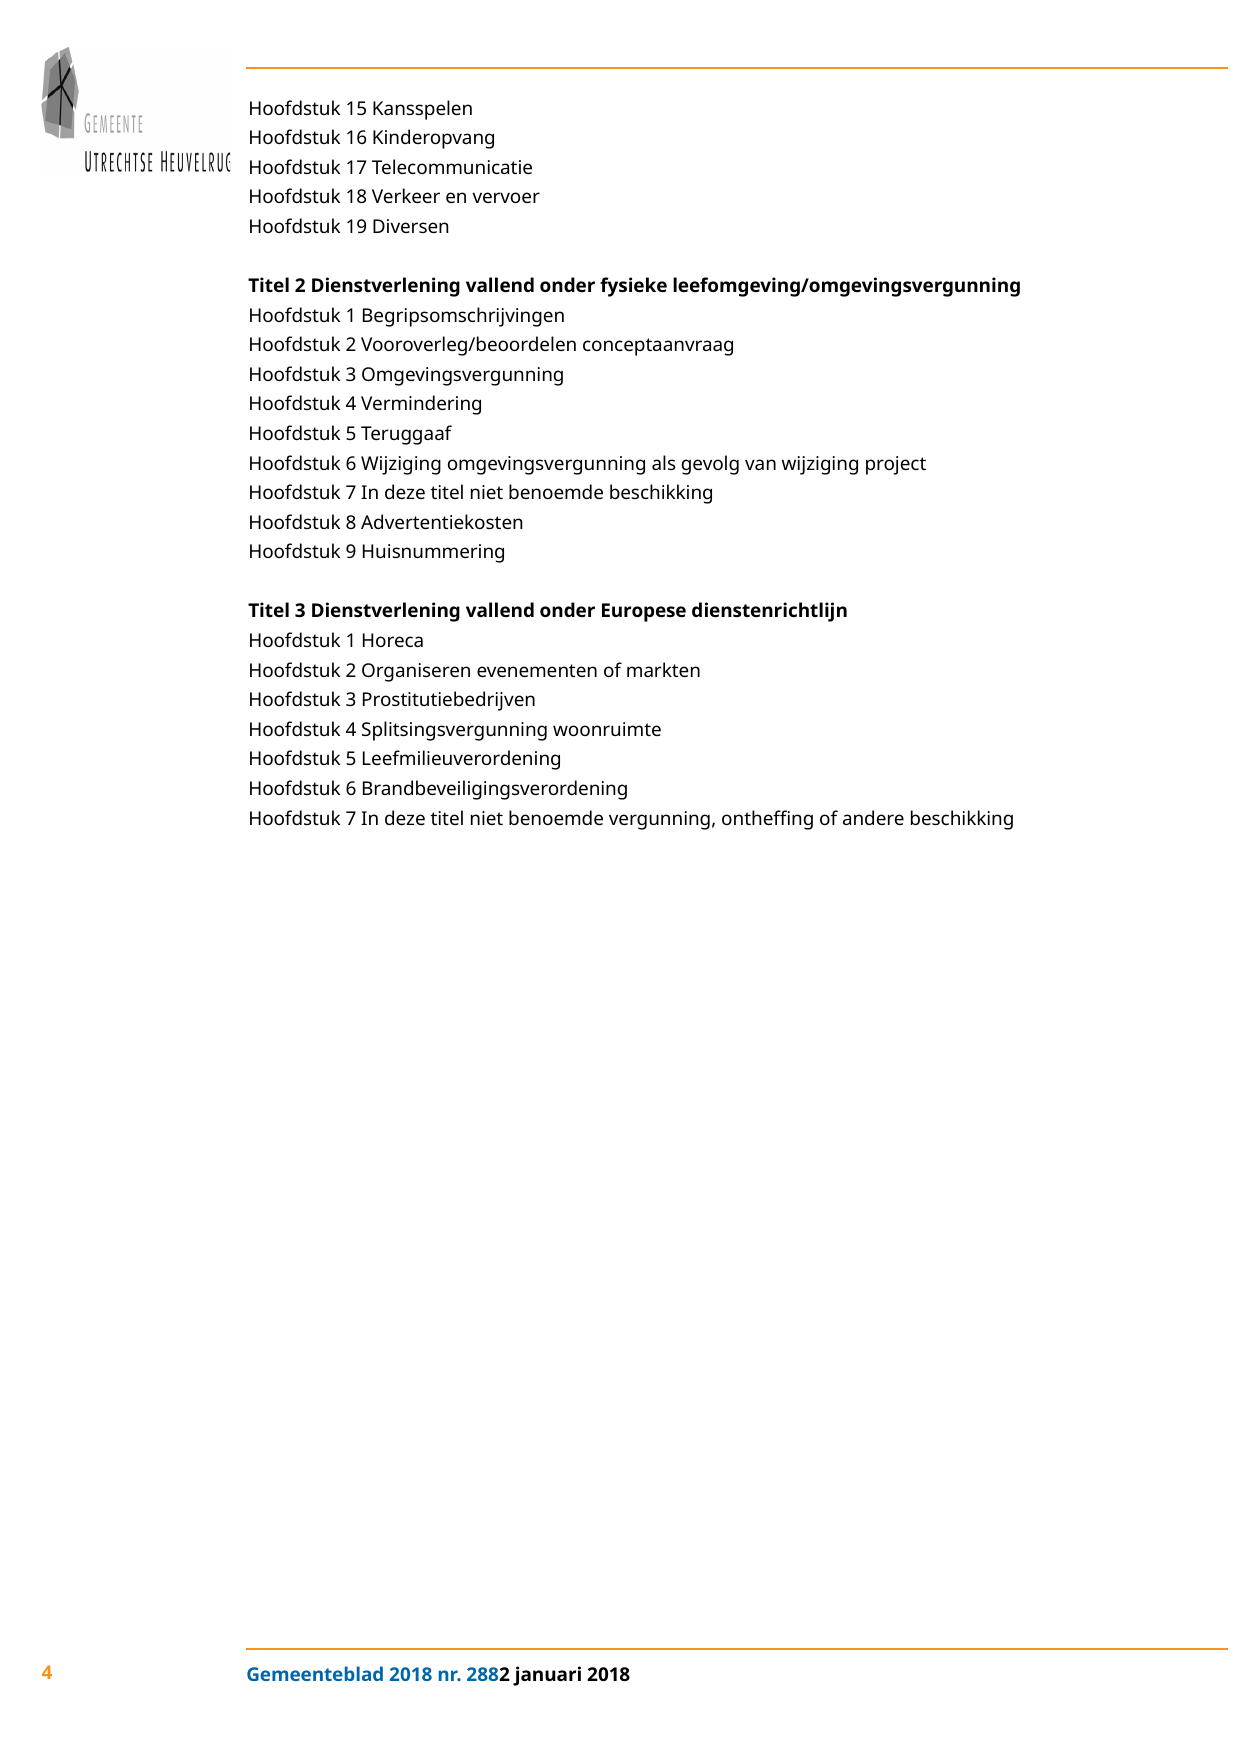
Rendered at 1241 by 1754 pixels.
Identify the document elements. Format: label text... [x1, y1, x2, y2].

text Hoofdstuk 15 Kansspelen [248, 95, 1152, 121]
text Hoofdstuk 4 Vermindering [248, 391, 1152, 416]
text Hoofdstuk 1 Begripsomschrijvingen [248, 302, 1152, 328]
text Hoofdstuk 3 Prostitutiebedrijven [248, 686, 1152, 712]
text Hoofdstuk 5 Leefmilieuverordening [248, 746, 1152, 771]
text Titel 3 Dienstverlening vallend onder Europese dienstenrichtlijn [248, 598, 1152, 623]
text Hoofdstuk 18 Verkeer en vervoer [248, 183, 1152, 209]
text Hoofdstuk 19 Diversen [248, 213, 1152, 239]
text Hoofdstuk 3 Omgevingsvergunning [248, 361, 1152, 387]
text Hoofdstuk 1 Horeca [248, 627, 1152, 653]
text Hoofdstuk 7 In deze titel niet benoemde beschikking [248, 479, 1152, 505]
picture [41, 47, 231, 172]
text Titel 2 Dienstverlening vallend onder fysieke leefomgeving/omgevingsvergunning [248, 272, 1152, 298]
text Hoofdstuk 2 Organiseren evenementen of markten [248, 657, 1152, 683]
text Hoofdstuk 9 Huisnummering [248, 538, 1152, 564]
text Hoofdstuk 5 Teruggaaf [248, 420, 1152, 446]
text Hoofdstuk 6 Brandbeveiligingsverordening [248, 775, 1152, 801]
text Hoofdstuk 16 Kinderopvang [248, 124, 1152, 150]
text Hoofdstuk 7 In deze titel niet benoemde vergunning, ontheffing of andere beschikking [248, 805, 1152, 831]
text Hoofdstuk 6 Wijziging omgevingsvergunning als gevolg van wijziging project [248, 450, 1152, 476]
text Hoofdstuk 2 Vooroverleg/beoordelen conceptaanvraag [248, 331, 1152, 357]
text Hoofdstuk 8 Advertentiekosten [248, 509, 1152, 535]
text Hoofdstuk 4 Splitsingsvergunning woonruimte [248, 716, 1152, 742]
text Hoofdstuk 17 Telecommunicatie [248, 154, 1152, 180]
